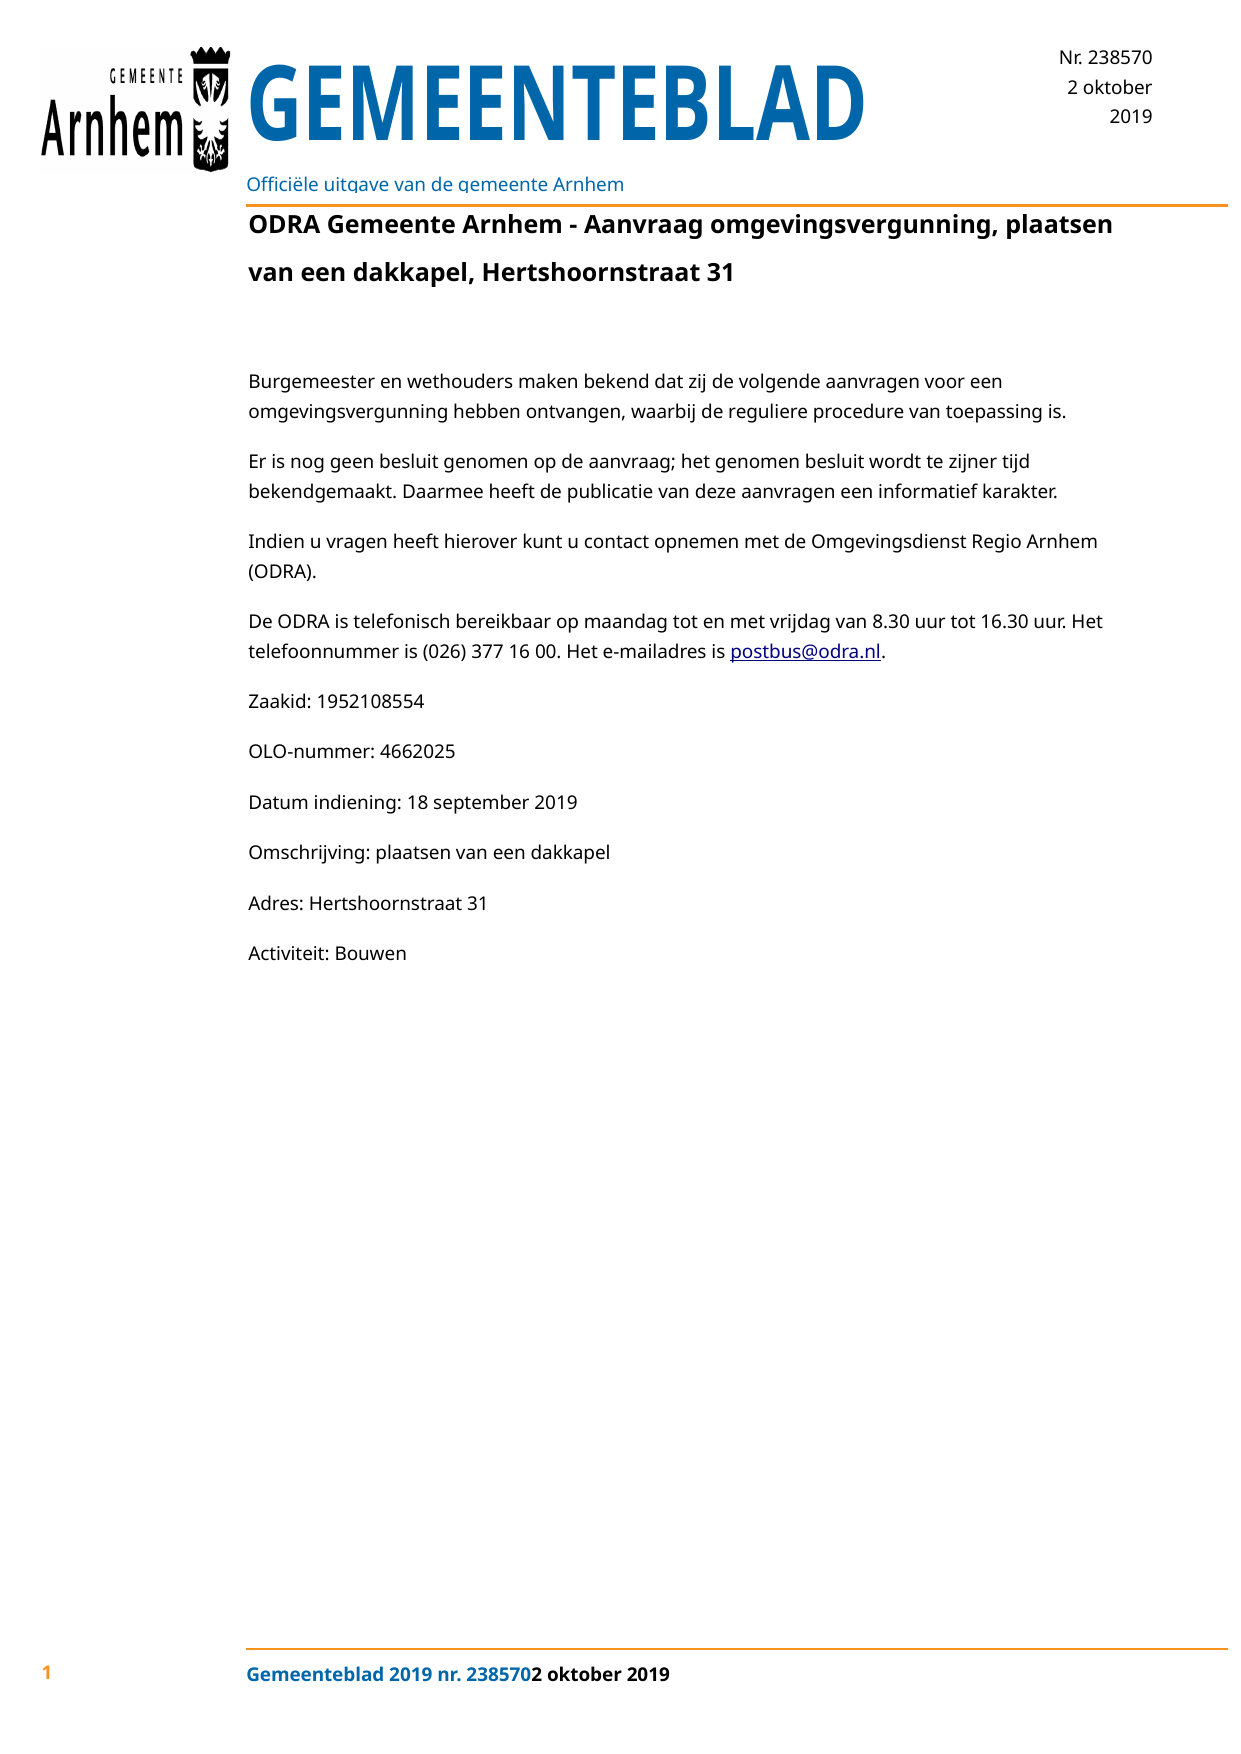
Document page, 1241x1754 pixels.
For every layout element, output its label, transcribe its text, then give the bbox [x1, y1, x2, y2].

text Omschrijving: plaatsen van een dakkapel [248, 839, 1152, 865]
text ODRA Gemeente Arnhem - Aanvraag omgevingsvergunning, plaatsen van een dakkapel, Hertshoornstraat 31 [248, 207, 1152, 288]
picture [41, 47, 231, 172]
text Indien u vragen heeft hierover kunt u contact opnemen met de Omgevingsdienst Regio Arnhem (ODRA). [248, 528, 1152, 584]
text Activiteit: Bouwen [248, 940, 1152, 966]
text De ODRA is telefonisch bereikbaar op maandag tot en met vrijdag van 8.30 uur tot 16.30 uur. Het telefoonnummer is (026) 377 16 00. Het e-mailadres is postbus@odra.nl. [248, 608, 1152, 664]
text Zaakid: 1952108554 [248, 688, 1152, 714]
text OLO-nummer: 4662025 [248, 739, 1152, 764]
text Datum indiening: 18 september 2019 [248, 789, 1152, 815]
text Er is nog geen besluit genomen op de aanvraag; het genomen besluit wordt te zijner tijd bekendgemaakt. Daarmee heeft de publicatie van deze aanvragen een informatief karakter. [248, 448, 1152, 504]
text Burgemeester en wethouders maken bekend dat zij de volgende aanvragen voor een omgevingsvergunning hebben ontvangen, waarbij de reguliere procedure van toepassing is. [248, 368, 1152, 424]
text Adres: Hertshoornstraat 31 [248, 890, 1152, 916]
